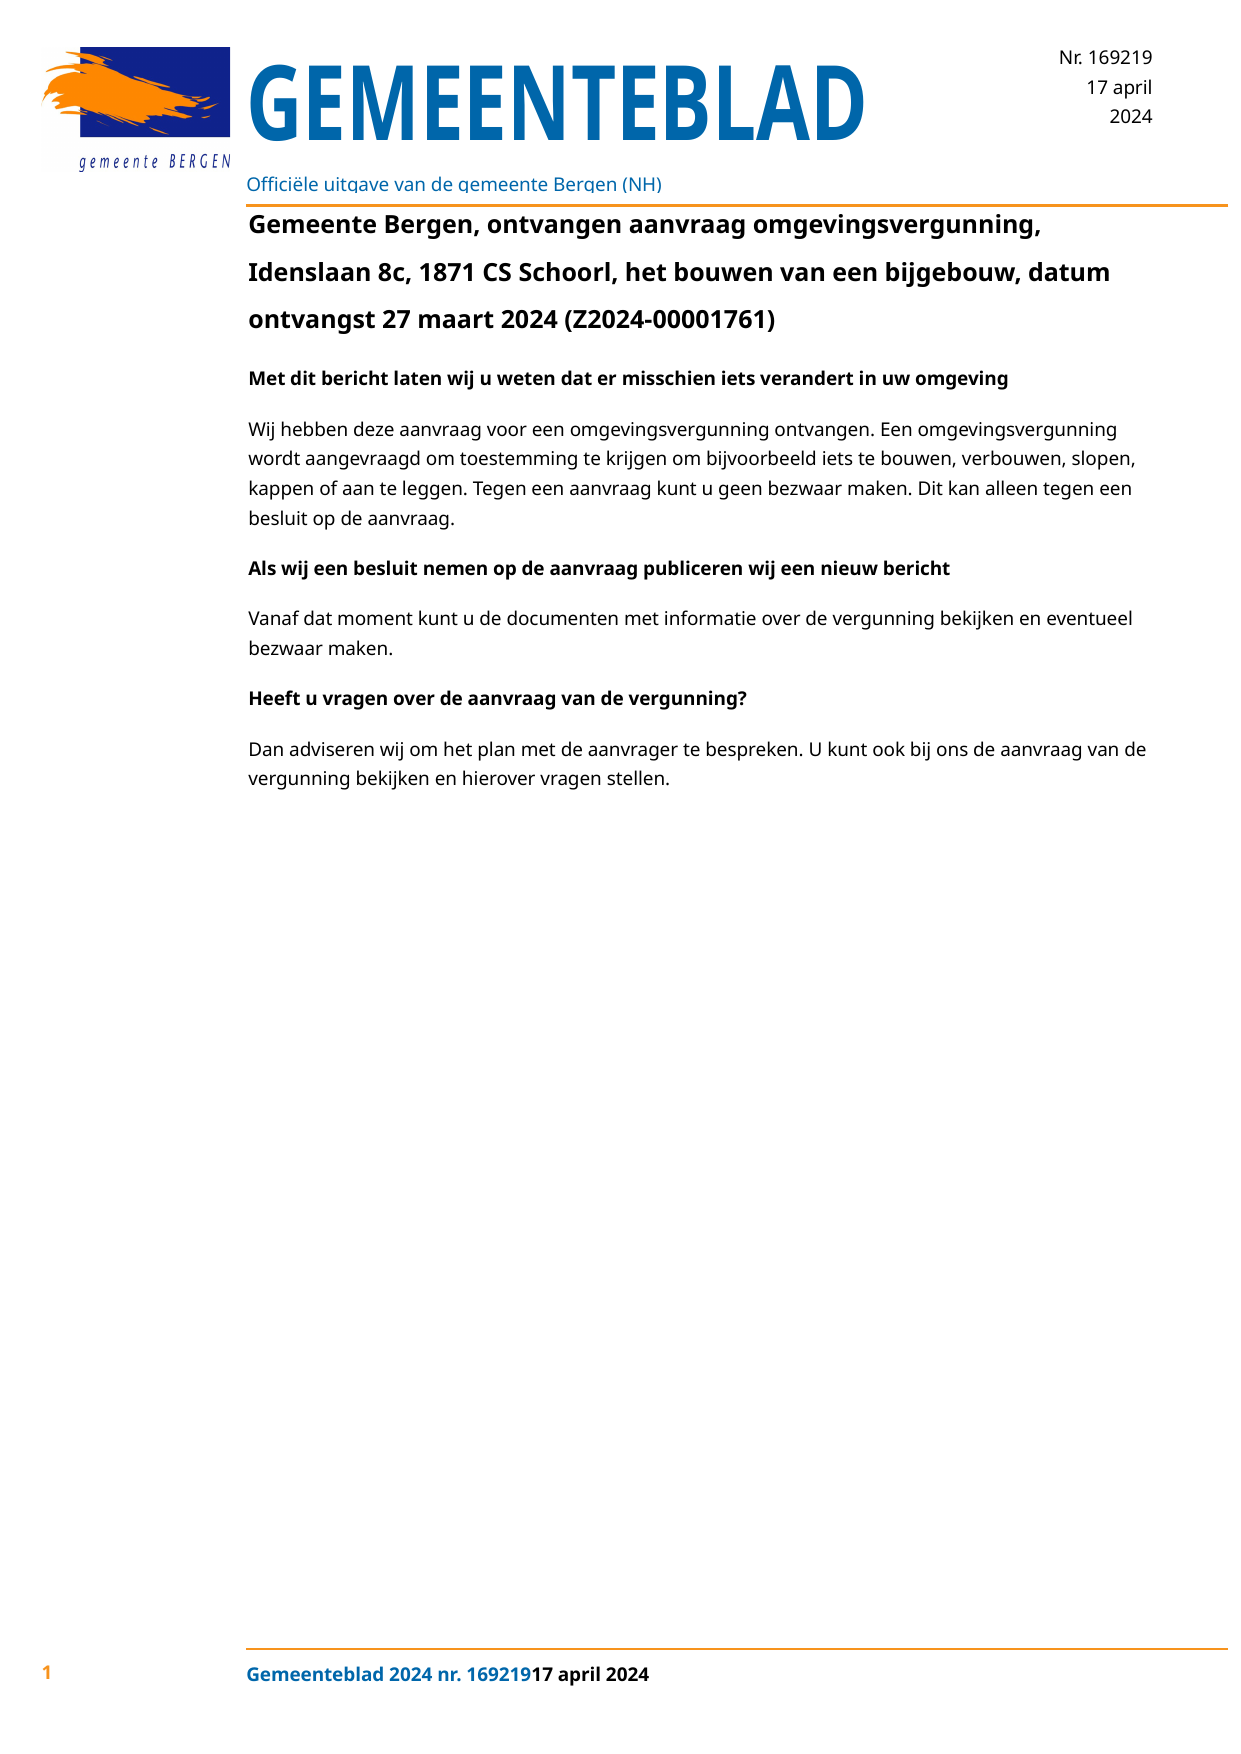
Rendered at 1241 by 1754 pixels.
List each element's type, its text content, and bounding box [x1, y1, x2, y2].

text Vanaf dat moment kunt u de documenten met informatie over de vergunning bekijken en eventueel bezwaar maken. [248, 606, 1152, 661]
picture [41, 47, 231, 172]
text Met dit bericht laten wij u weten dat er misschien iets verandert in uw omgeving [248, 366, 1152, 391]
text Heeft u vragen over de aanvraag van de vergunning? [248, 686, 1152, 711]
text Wij hebben deze aanvraag voor een omgevingsvergunning ontvangen. Een omgevingsvergunning wordt aangevraagd om toestemming te krijgen om bijvoorbeeld iets te bouwen, verbouwen, slopen, kappen of aan te leggen. Tegen een aanvraag kunt u geen bezwaar maken. Dit kan alleen tegen een besluit op de aanvraag. [248, 416, 1152, 530]
text Dan adviseren wij om het plan met de aanvrager te bespreken. U kunt ook bij ons de aanvraag van de vergunning bekijken en hierover vragen stellen. [248, 736, 1152, 791]
text Gemeente Bergen, ontvangen aanvraag omgevingsvergunning, Idenslaan 8c, 1871 CS Schoorl, het bouwen van een bijgebouw, datum ontvangst 27 maart 2024 (Z2024-00001761) [248, 207, 1152, 336]
text Als wij een besluit nemen op de aanvraag publiceren wij een nieuw bericht [248, 555, 1152, 581]
